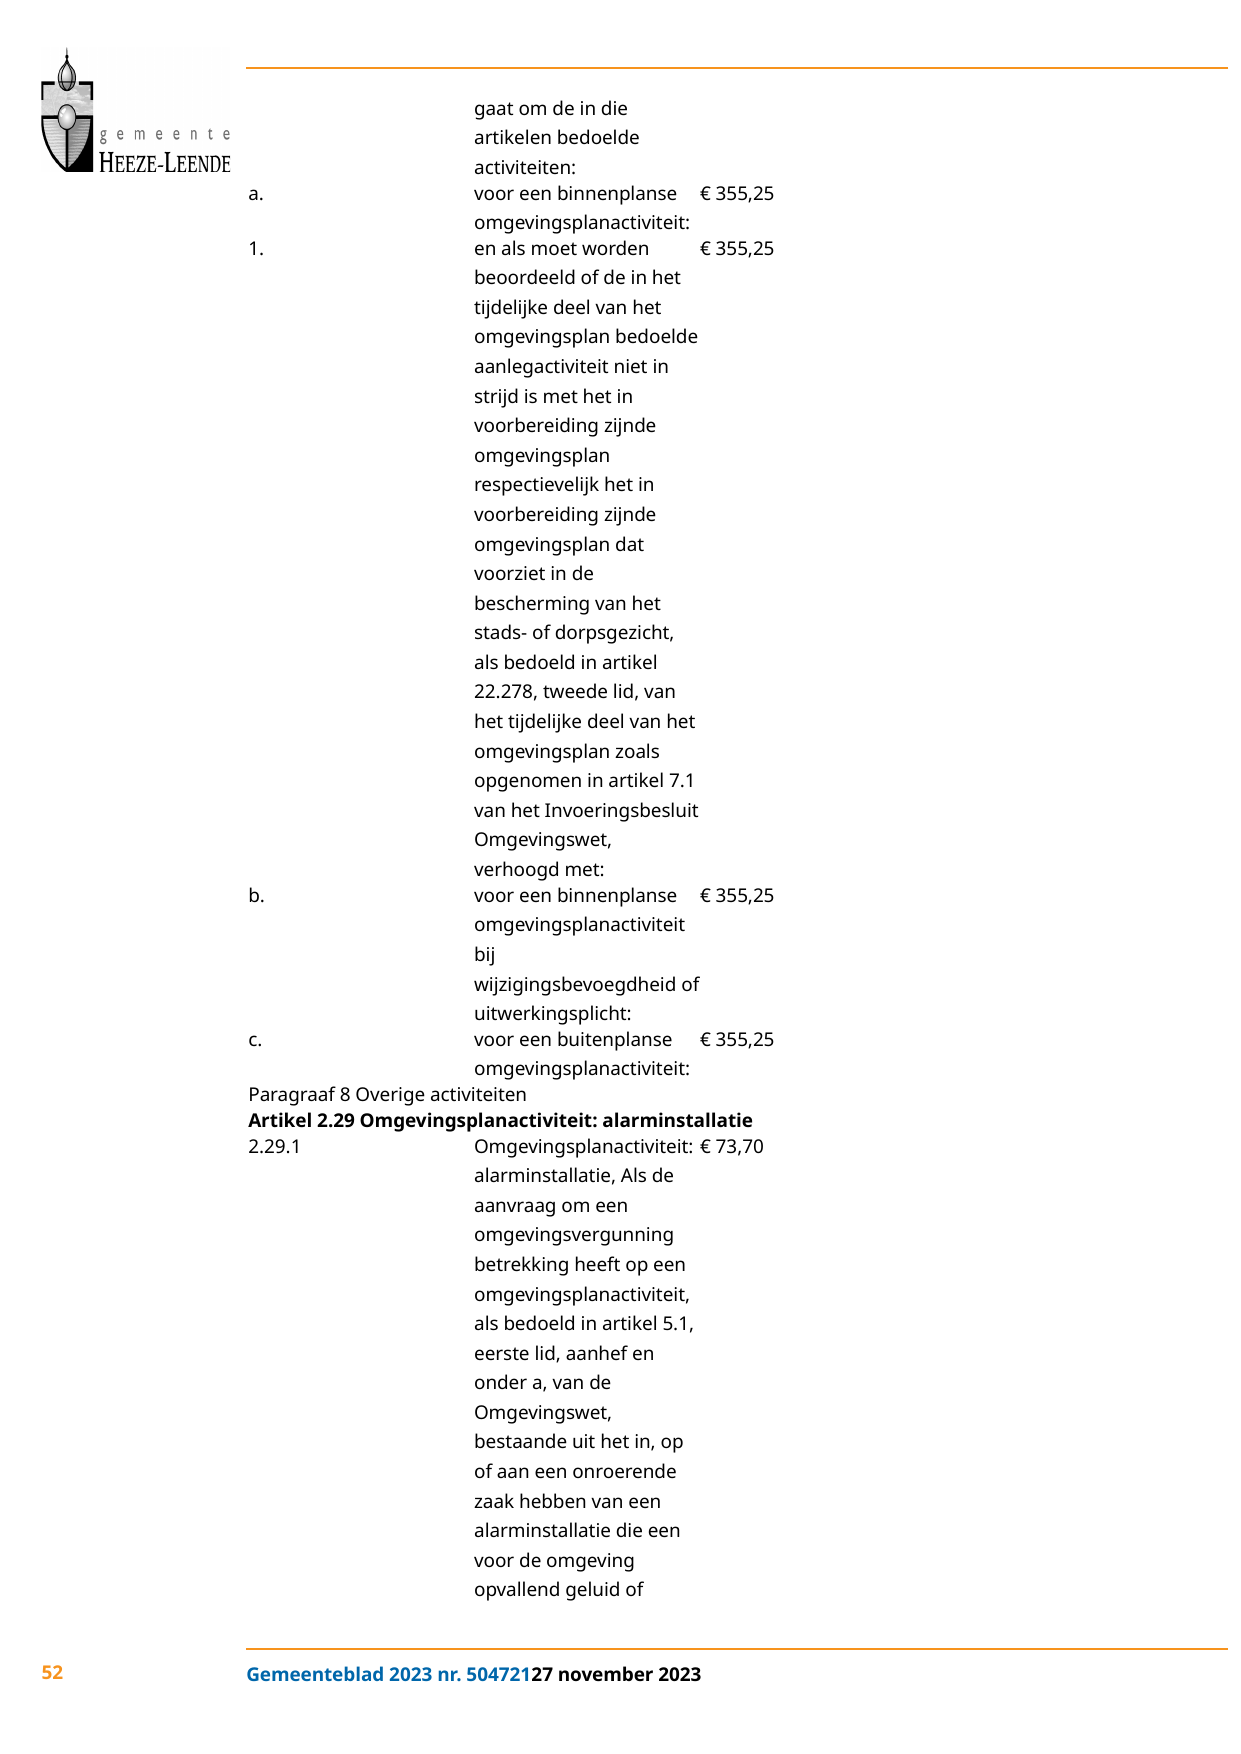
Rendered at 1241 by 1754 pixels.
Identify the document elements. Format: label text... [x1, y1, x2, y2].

table_cell Artikel 2.29 Omgevingsplanactiviteit: alarminstallatie [248, 1107, 1152, 1133]
table_cell 1. [248, 235, 474, 882]
table_cell [926, 180, 1152, 235]
table_cell c. [248, 1026, 474, 1081]
table_cell 2.29.1 [248, 1133, 474, 1602]
table_cell € 73,70 [700, 1133, 926, 1602]
table_cell en als moet worden beoordeeld of de in het tijdelijke deel van het omgevingsplan bedoelde aanlegactiviteit niet in strijd is met het in voorbereiding zijnde omgevingsplan respectievelijk het in voorbereiding zijnde omgevingsplan dat voorziet in de bescherming van het stads- of dorpsgezicht, als bedoeld in artikel 22.278, tweede lid, van het tijdelijke deel van het omgevingsplan zoals opgenomen in artikel 7.1 van het Invoeringsbesluit Omgevingswet, verhoogd met: [474, 235, 700, 882]
picture [41, 47, 231, 172]
table_cell [700, 95, 926, 180]
table_cell Omgevingsplanactiviteit: alarminstallatie, Als de aanvraag om een omgevingsvergunning betrekking heeft op een omgevingsplanactiviteit, als bedoeld in artikel 5.1, eerste lid, aanhef en onder a, van de Omgevingswet, bestaande uit het in, op of aan een onroerende zaak hebben van een alarminstallatie die een voor de omgeving opvallend geluid of [474, 1133, 700, 1602]
table_cell [248, 95, 474, 180]
table_cell [926, 235, 1152, 882]
table_cell € 355,25 [700, 180, 926, 235]
table_cell a. [248, 180, 474, 235]
table_cell voor een binnenplanse omgevingsplanactiviteit: [474, 180, 700, 235]
table_cell [926, 1133, 1152, 1602]
table_cell voor een binnenplanse omgevingsplanactiviteit bij wijzigingsbevoegdheid of uitwerkingsplicht: [474, 882, 700, 1026]
table_cell voor een buitenplanse omgevingsplanactiviteit: [474, 1026, 700, 1081]
table_cell b. [248, 882, 474, 1026]
table_cell € 355,25 [700, 235, 926, 882]
table_cell [926, 95, 1152, 180]
table_cell [926, 882, 1152, 1026]
table_cell gaat om de in die artikelen bedoelde activiteiten: [474, 95, 700, 180]
table_cell € 355,25 [700, 882, 926, 1026]
table_cell [926, 1026, 1152, 1081]
table_cell Paragraaf 8 Overige activiteiten [248, 1081, 1152, 1107]
table_cell € 355,25 [700, 1026, 926, 1081]
